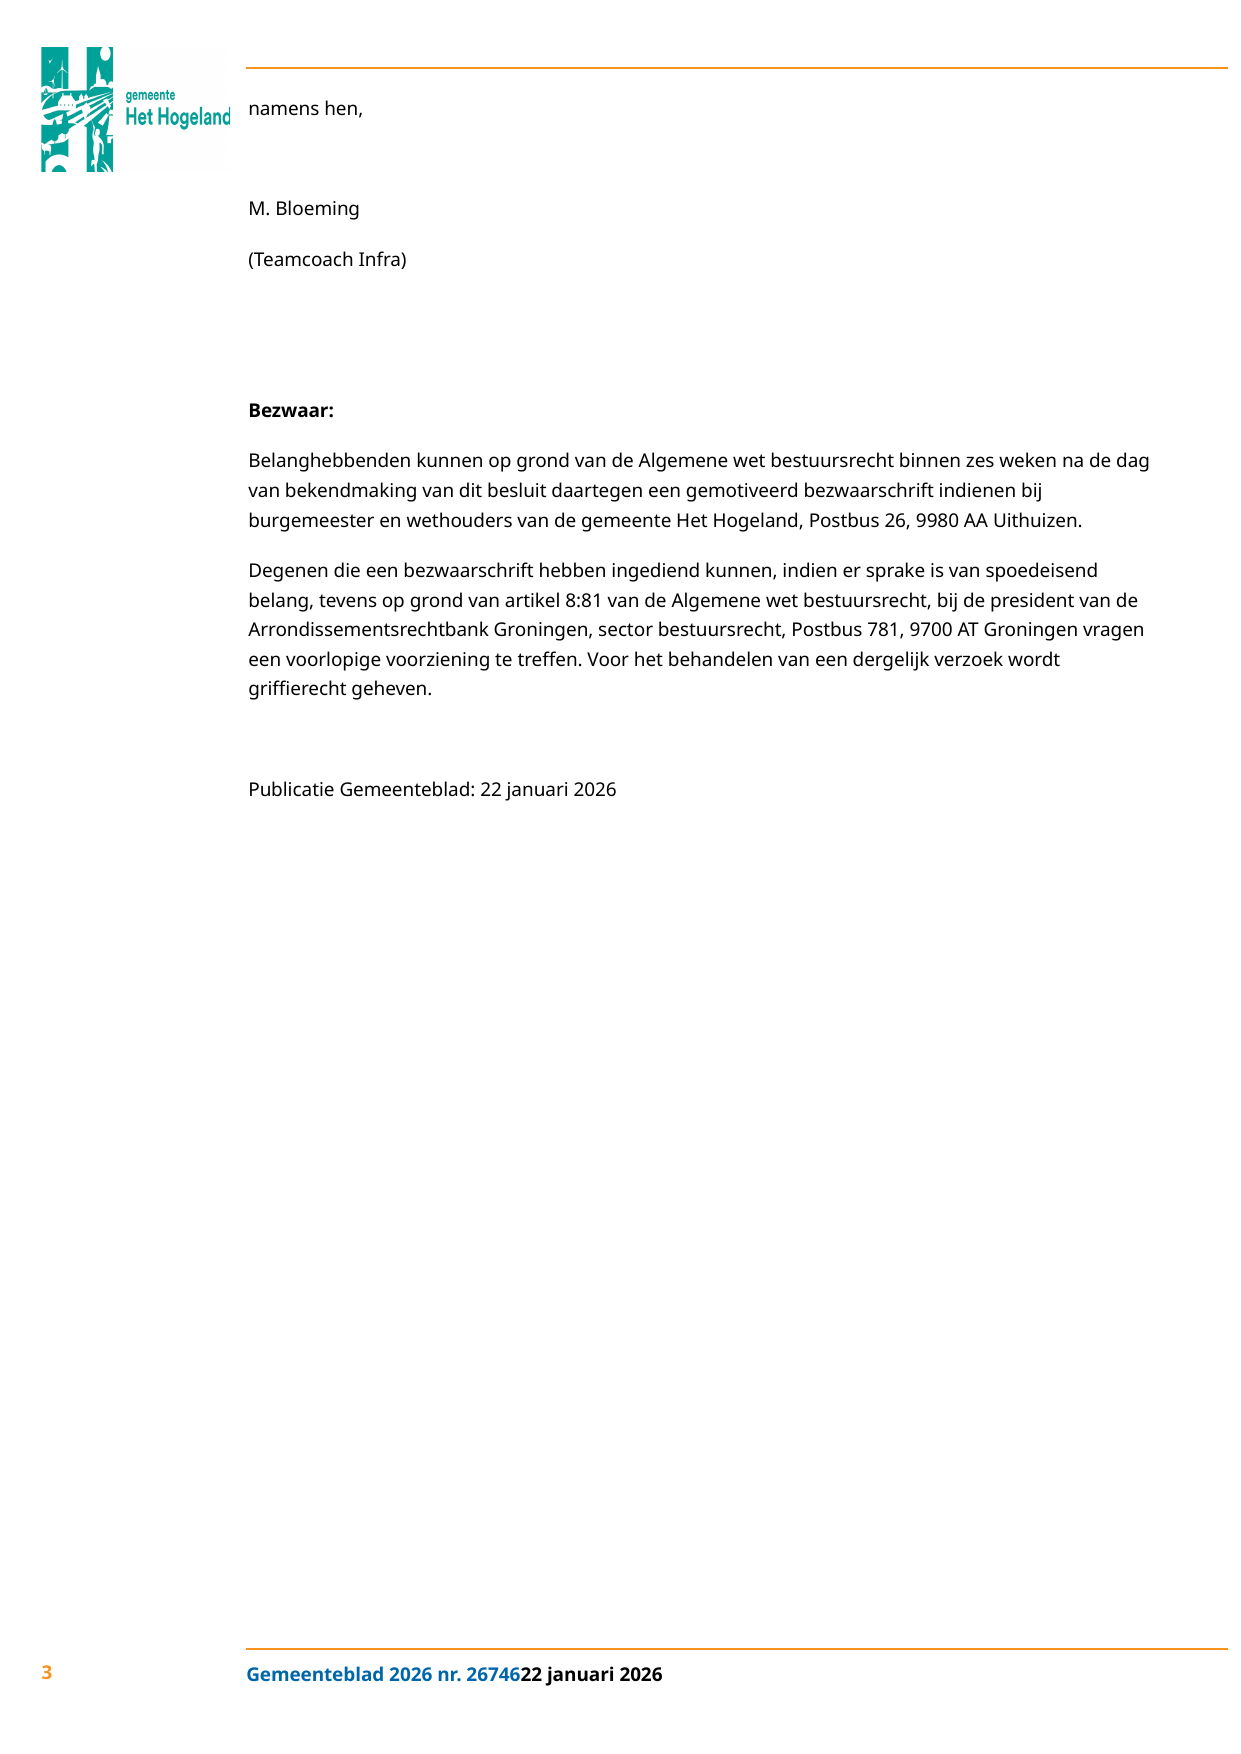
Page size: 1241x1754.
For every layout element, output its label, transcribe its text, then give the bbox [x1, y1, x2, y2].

text (Teamcoach Infra) [248, 246, 1152, 272]
text Belanghebbenden kunnen op grond van de Algemene wet bestuursrecht binnen zes weken na de dag van bekendmaking van dit besluit daartegen een gemotiveerd bezwaarschrift indienen bij burgemeester en wethouders van de gemeente Het Hogeland, Postbus 26, 9980 AA Uithuizen. [248, 448, 1152, 533]
text Publicatie Gemeenteblad: 22 januari 2026 [248, 776, 1152, 802]
text Bezwaar: [248, 397, 1152, 423]
picture [41, 47, 231, 172]
text Degenen die een bezwaarschrift hebben ingediend kunnen, indien er sprake is van spoedeisend belang, tevens op grond van artikel 8:81 van de Algemene wet bestuursrecht, bij de president van de Arrondissementsrechtbank Groningen, sector bestuursrecht, Postbus 781, 9700 AT Groningen vragen een voorlopige voorziening te treffen. Voor het behandelen van een dergelijk verzoek wordt griffierecht geheven. [248, 557, 1152, 701]
text M. Bloeming [248, 196, 1152, 221]
text namens hen, [248, 95, 1152, 121]
